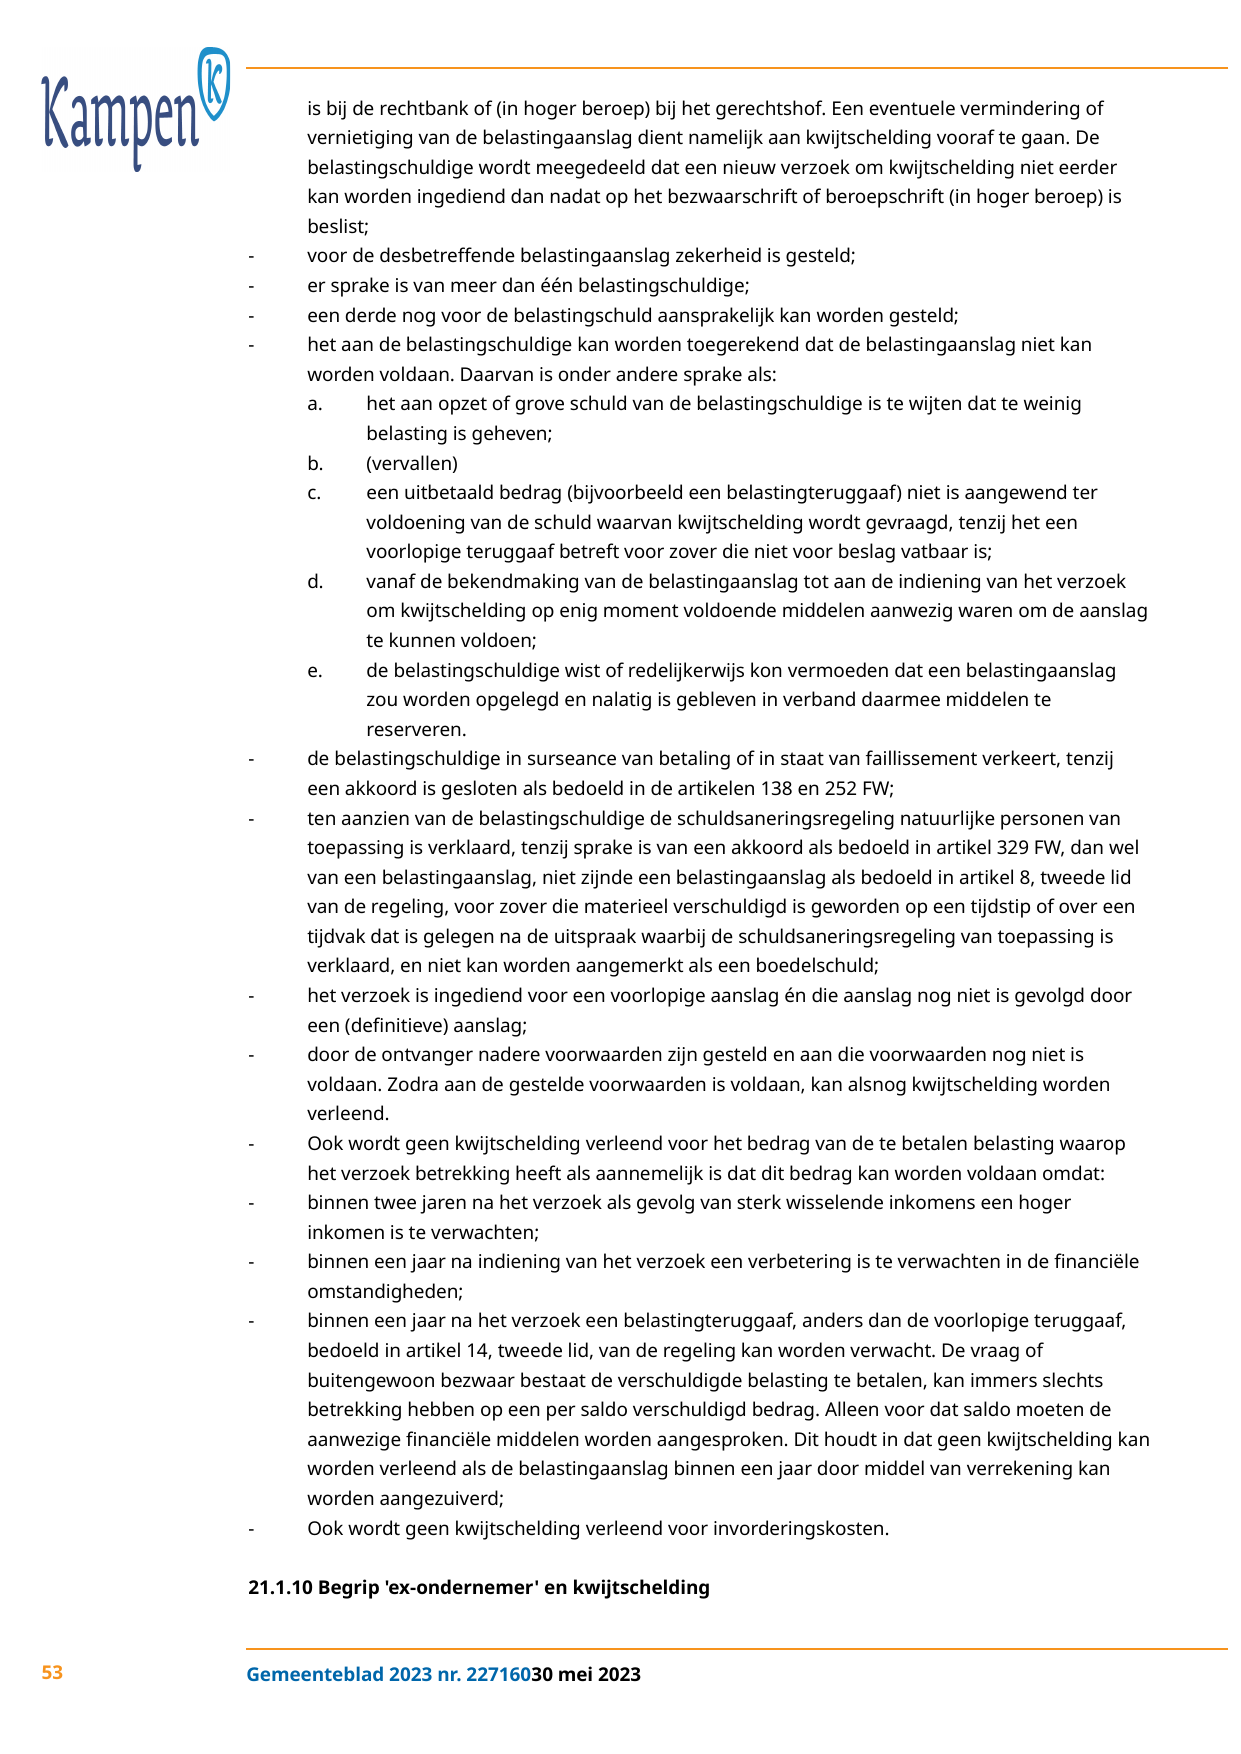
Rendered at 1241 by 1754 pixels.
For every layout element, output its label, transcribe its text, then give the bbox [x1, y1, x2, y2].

list voor de desbetreffende belastingaanslag zekerheid is gesteld; [248, 243, 1152, 268]
list door de ontvanger nadere voorwaarden zijn gesteld en aan die voorwaarden nog niet is voldaan. Zodra aan de gestelde voorwaarden is voldaan, kan alsnog kwijtschelding worden verleend. [248, 1041, 1152, 1126]
list binnen een jaar na het verzoek een belastingteruggaaf, anders dan de voorlopige teruggaaf, bedoeld in artikel 14, tweede lid, van de regeling kan worden verwacht. De vraag of buitengewoon bezwaar bestaat de verschuldigde belasting te betalen, kan immers slechts betrekking hebben op een per saldo verschuldigd bedrag. Alleen voor dat saldo moeten de aanwezige financiële middelen worden aangesproken. Dit houdt in dat geen kwijtschelding kan worden verleend als de belastingaanslag binnen een jaar door middel van verrekening kan worden aangezuiverd; [248, 1308, 1152, 1511]
list binnen een jaar na indiening van het verzoek een verbetering is te verwachten in de financiële omstandigheden; [248, 1248, 1152, 1304]
list (vervallen) [307, 450, 1152, 476]
list Ook wordt geen kwijtschelding verleend voor het bedrag van de te betalen belasting waarop het verzoek betrekking heeft als aannemelijk is dat dit bedrag kan worden voldaan omdat: [248, 1130, 1152, 1186]
list een derde nog voor de belastingschuld aansprakelijk kan worden gesteld; [248, 302, 1152, 328]
list het aan opzet of grove schuld van de belastingschuldige is te wijten dat te weinig belasting is geheven; [307, 391, 1152, 446]
text 21.1.10 Begrip 'ex-ondernemer' en kwijtschelding [248, 1574, 1152, 1600]
list het aan de belastingschuldige kan worden toegerekend dat de belastingaanslag niet kan worden voldaan. Daarvan is onder andere sprake als: [248, 331, 1152, 387]
list een uitbetaald bedrag (bijvoorbeeld een belastingteruggaaf) niet is aangewend ter voldoening van de schuld waarvan kwijtschelding wordt gevraagd, tenzij het een voorlopige teruggaaf betreft voor zover die niet voor beslag vatbaar is; [307, 479, 1152, 564]
list er sprake is van meer dan één belastingschuldige; [248, 272, 1152, 298]
list is bij de rechtbank of (in hoger beroep) bij het gerechtshof. Een eventuele vermindering of vernietiging van de belastingaanslag dient namelijk aan kwijtschelding vooraf te gaan. De belastingschuldige wordt meegedeeld dat een nieuw verzoek om kwijtschelding niet eerder kan worden ingediend dan nadat op het bezwaarschrift of beroepschrift (in hoger beroep) is beslist; [248, 95, 1152, 239]
list de belastingschuldige wist of redelijkerwijs kon vermoeden dat een belastingaanslag zou worden opgelegd en nalatig is gebleven in verband daarmee middelen te reserveren. [307, 657, 1152, 742]
list de belastingschuldige in surseance van betaling of in staat van faillissement verkeert, tenzij een akkoord is gesloten als bedoeld in de artikelen 138 en 252 FW; [248, 746, 1152, 801]
list binnen twee jaren na het verzoek als gevolg van sterk wisselende inkomens een hoger inkomen is te verwachten; [248, 1189, 1152, 1245]
list vanaf de bekendmaking van de belastingaanslag tot aan de indiening van het verzoek om kwijtschelding op enig moment voldoende middelen aanwezig waren om de aanslag te kunnen voldoen; [307, 568, 1152, 653]
list ten aanzien van de belastingschuldige de schuldsaneringsregeling natuurlijke personen van toepassing is verklaard, tenzij sprake is van een akkoord als bedoeld in artikel 329 FW, dan wel van een belastingaanslag, niet zijnde een belastingaanslag als bedoeld in artikel 8, tweede lid van de regeling, voor zover die materieel verschuldigd is geworden op een tijdstip of over een tijdvak dat is gelegen na de uitspraak waarbij de schuldsaneringsregeling van toepassing is verklaard, en niet kan worden aangemerkt als een boedelschuld; [248, 805, 1152, 978]
picture [41, 47, 231, 172]
list het verzoek is ingediend voor een voorlopige aanslag én die aanslag nog niet is gevolgd door een (definitieve) aanslag; [248, 982, 1152, 1038]
list Ook wordt geen kwijtschelding verleend voor invorderingskosten. [248, 1515, 1152, 1541]
